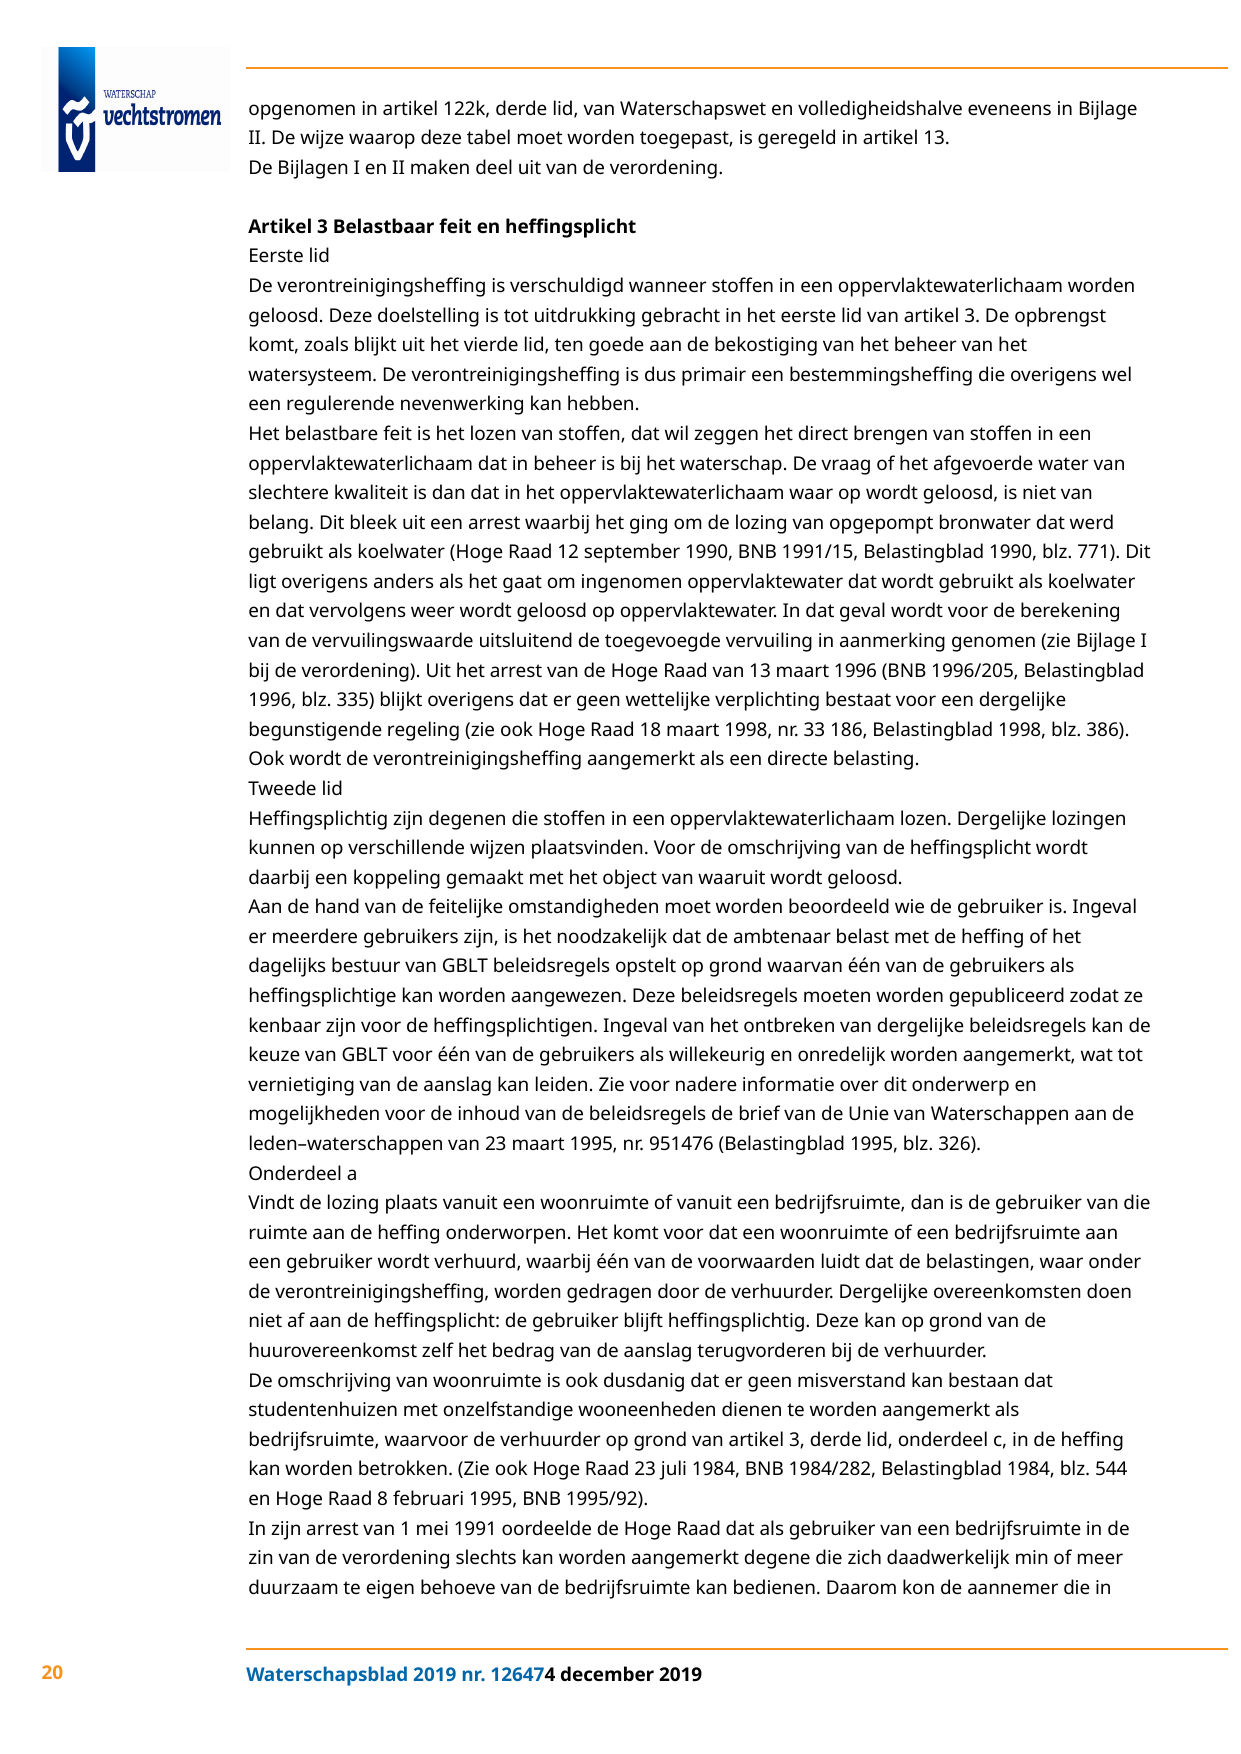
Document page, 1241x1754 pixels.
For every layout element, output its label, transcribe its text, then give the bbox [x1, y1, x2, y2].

text Aan de hand van de feitelijke omstandigheden moet worden beoordeeld wie de gebruiker is. Ingeval er meerdere gebruikers zijn, is het noodzakelijk dat de ambtenaar belast met de heffing of het dagelijks bestuur van GBLT beleidsregels opstelt op grond waarvan één van de gebruikers als heffingsplichtige kan worden aangewezen. Deze beleidsregels moeten worden gepubliceerd zodat ze kenbaar zijn voor de heffingsplichtigen. Ingeval van het ontbreken van dergelijke beleidsregels kan de keuze van GBLT voor één van de gebruikers als willekeurig en onredelijk worden aangemerkt, wat tot vernietiging van de aanslag kan leiden. Zie voor nadere informatie over dit onderwerp en mogelijkheden voor de inhoud van de beleidsregels de brief van de Unie van Waterschappen aan de leden–waterschappen van 23 maart 1995, nr. 951476 (Belastingblad 1995, blz. 326). [248, 893, 1152, 1156]
text Vindt de lozing plaats vanuit een woonruimte of vanuit een bedrijfsruimte, dan is de gebruiker van die ruimte aan de heffing onderworpen. Het komt voor dat een woonruimte of een bedrijfsruimte aan een gebruiker wordt verhuurd, waarbij één van de voorwaarden luidt dat de belastingen, waar onder de verontreinigingsheffing, worden gedragen door de verhuurder. Dergelijke overeenkomsten doen niet af aan de heffingsplicht: de gebruiker blijft heffingsplichtig. Deze kan op grond van de huurovereenkomst zelf het bedrag van de aanslag terugvorderen bij de verhuurder. [248, 1189, 1152, 1363]
text Heffingsplichtig zijn degenen die stoffen in een oppervlaktewaterlichaam lozen. Dergelijke lozingen kunnen op verschillende wijzen plaatsvinden. Voor de omschrijving van de heffingsplicht wordt daarbij een koppeling gemaakt met het object van waaruit wordt geloosd. [248, 805, 1152, 890]
text De verontreinigingsheffing is verschuldigd wanneer stoffen in een oppervlaktewaterlichaam worden geloosd. Deze doelstelling is tot uitdrukking gebracht in het eerste lid van artikel 3. De opbrengst komt, zoals blijkt uit het vierde lid, ten goede aan de bekostiging van het beheer van het watersysteem. De verontreinigingsheffing is dus primair een bestemmingsheffing die overigens wel een regulerende nevenwerking kan hebben. [248, 272, 1152, 416]
text opgenomen in artikel 122k, derde lid, van Waterschapswet en volledigheidshalve eveneens in Bijlage II. De wijze waarop deze tabel moet worden toegepast, is geregeld in artikel 13. [248, 95, 1152, 150]
text Het belastbare feit is het lozen van stoffen, dat wil zeggen het direct brengen van stoffen in een oppervlaktewaterlichaam dat in beheer is bij het waterschap. De vraag of het afgevoerde water van slechtere kwaliteit is dan dat in het oppervlaktewaterlichaam waar op wordt geloosd, is niet van belang. Dit bleek uit een arrest waarbij het ging om de lozing van opgepompt bronwater dat werd gebruikt als koelwater (Hoge Raad 12 september 1990, BNB 1991/15, Belastingblad 1990, blz. 771). Dit ligt overigens anders als het gaat om ingenomen oppervlaktewater dat wordt gebruikt als koelwater en dat vervolgens weer wordt geloosd op oppervlaktewater. In dat geval wordt voor de berekening van de vervuilingswaarde uitsluitend de toegevoegde vervuiling in aanmerking genomen (zie Bijlage I bij de verordening). Uit het arrest van de Hoge Raad van 13 maart 1996 (BNB 1996/205, Belastingblad 1996, blz. 335) blijkt overigens dat er geen wettelijke verplichting bestaat voor een dergelijke begunstigende regeling (zie ook Hoge Raad 18 maart 1998, nr. 33 186, Belastingblad 1998, blz. 386). [248, 420, 1152, 742]
text Ook wordt de verontreinigingsheffing aangemerkt als een directe belasting. [248, 746, 1152, 771]
text In zijn arrest van 1 mei 1991 oordeelde de Hoge Raad dat als gebruiker van een bedrijfsruimte in de zin van de verordening slechts kan worden aangemerkt degene die zich daadwerkelijk min of meer duurzaam te eigen behoeve van de bedrijfsruimte kan bedienen. Daarom kon de aannemer die in [248, 1515, 1152, 1600]
text Tweede lid [248, 775, 1152, 801]
text Onderdeel a [248, 1160, 1152, 1186]
picture [41, 47, 231, 172]
text De Bijlagen I en II maken deel uit van de verordening. [248, 154, 1152, 180]
text De omschrijving van woonruimte is ook dusdanig dat er geen misverstand kan bestaan dat studentenhuizen met onzelfstandige wooneenheden dienen te worden aangemerkt als bedrijfsruimte, waarvoor de verhuurder op grond van artikel 3, derde lid, onderdeel c, in de heffing kan worden betrokken. (Zie ook Hoge Raad 23 juli 1984, BNB 1984/282, Belastingblad 1984, blz. 544 en Hoge Raad 8 februari 1995, BNB 1995/92). [248, 1367, 1152, 1511]
text Artikel 3 Belastbaar feit en heffingsplicht [248, 213, 1152, 239]
text Eerste lid [248, 243, 1152, 268]
